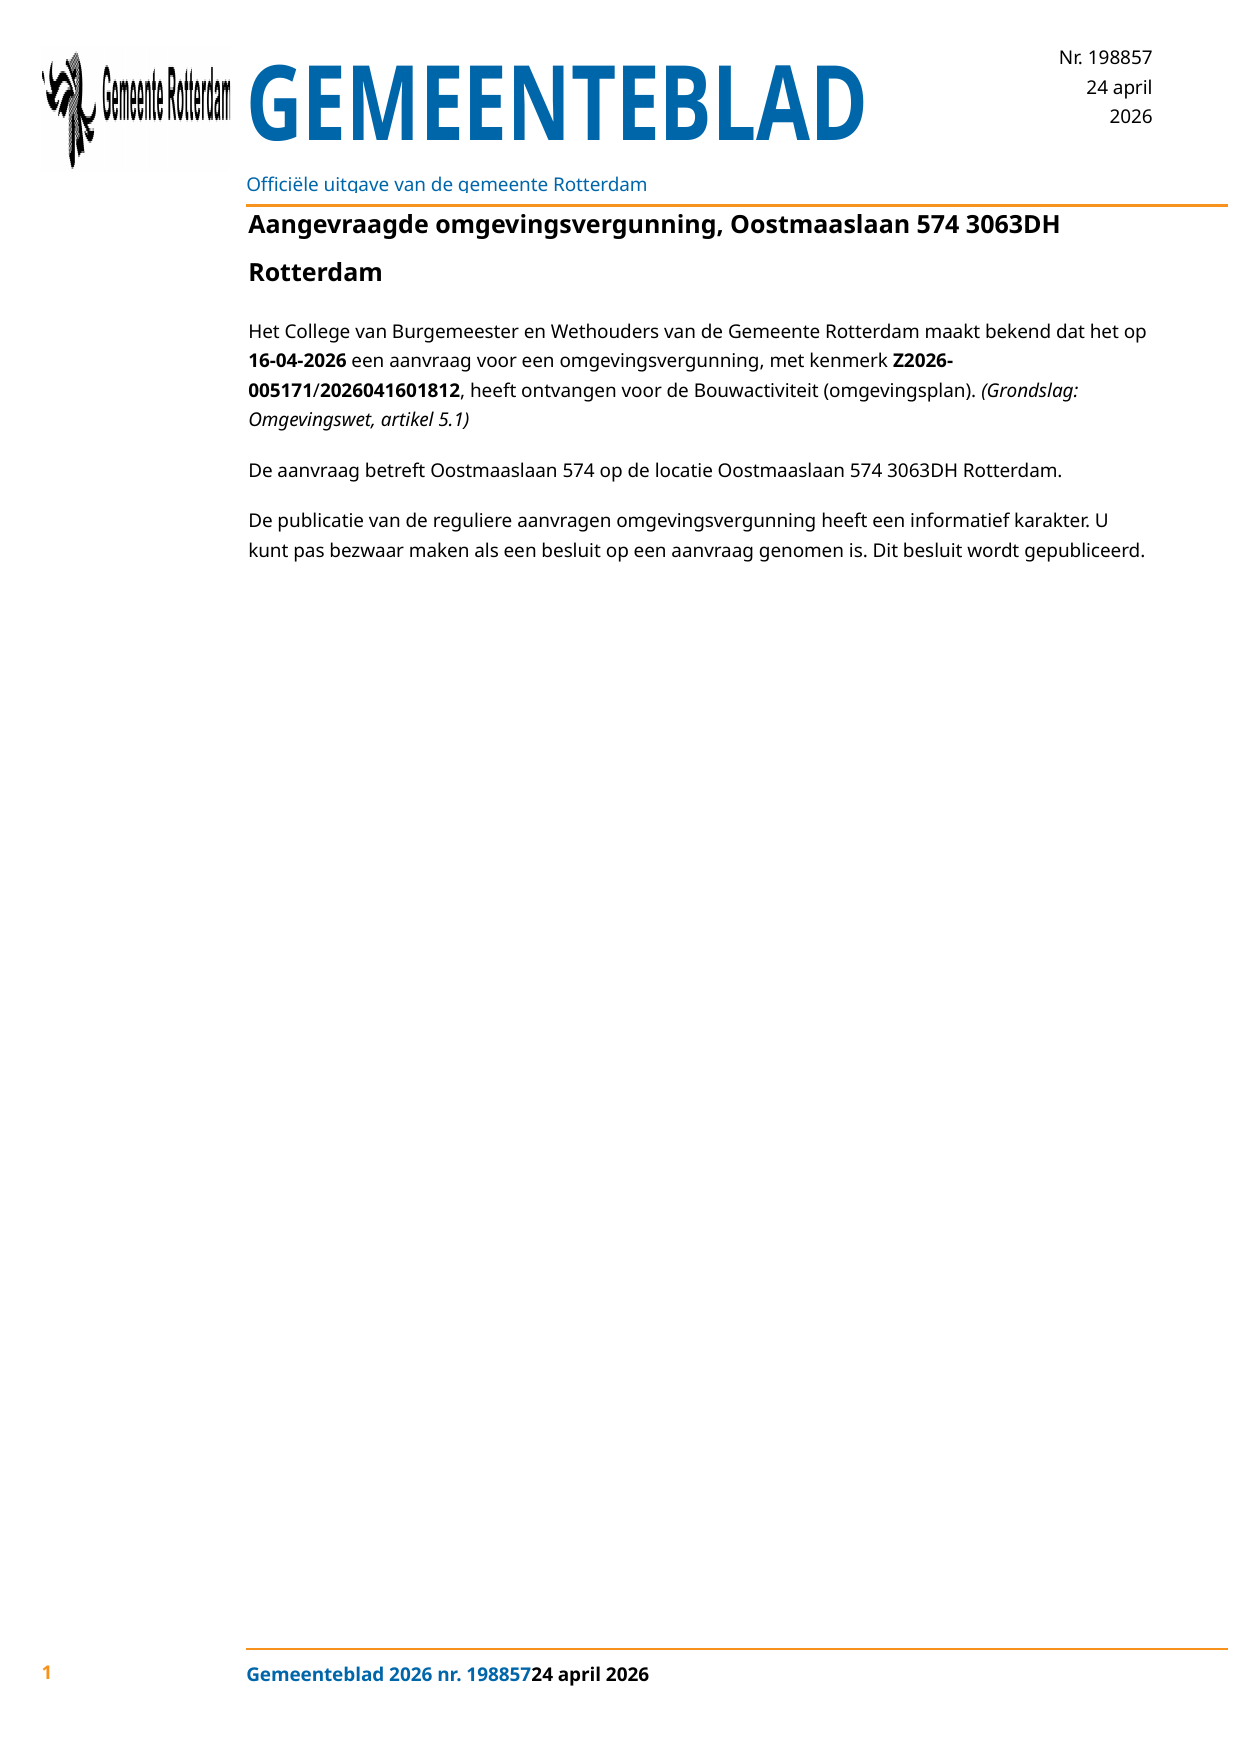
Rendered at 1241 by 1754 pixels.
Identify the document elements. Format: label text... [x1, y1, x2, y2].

text Het College van Burgemeester en Wethouders van de Gemeente Rotterdam maakt bekend dat het op 16-04-2026 een aanvraag voor een omgevingsvergunning, met kenmerk Z2026-005171/2026041601812, heeft ontvangen voor de Bouwactiviteit (omgevingsplan). (Grondslag: Omgevingswet, artikel 5.1) [248, 318, 1152, 432]
text Aangevraagde omgevingsvergunning, Oostmaaslaan 574 3063DH Rotterdam [248, 207, 1152, 288]
text De publicatie van de reguliere aanvragen omgevingsvergunning heeft een informatief karakter. U kunt pas bezwaar maken als een besluit op een aanvraag genomen is. Dit besluit wordt gepubliceerd. [248, 507, 1152, 563]
picture [41, 47, 231, 172]
text De aanvraag betreft Oostmaaslaan 574 op de locatie Oostmaaslaan 574 3063DH Rotterdam. [248, 457, 1152, 483]
